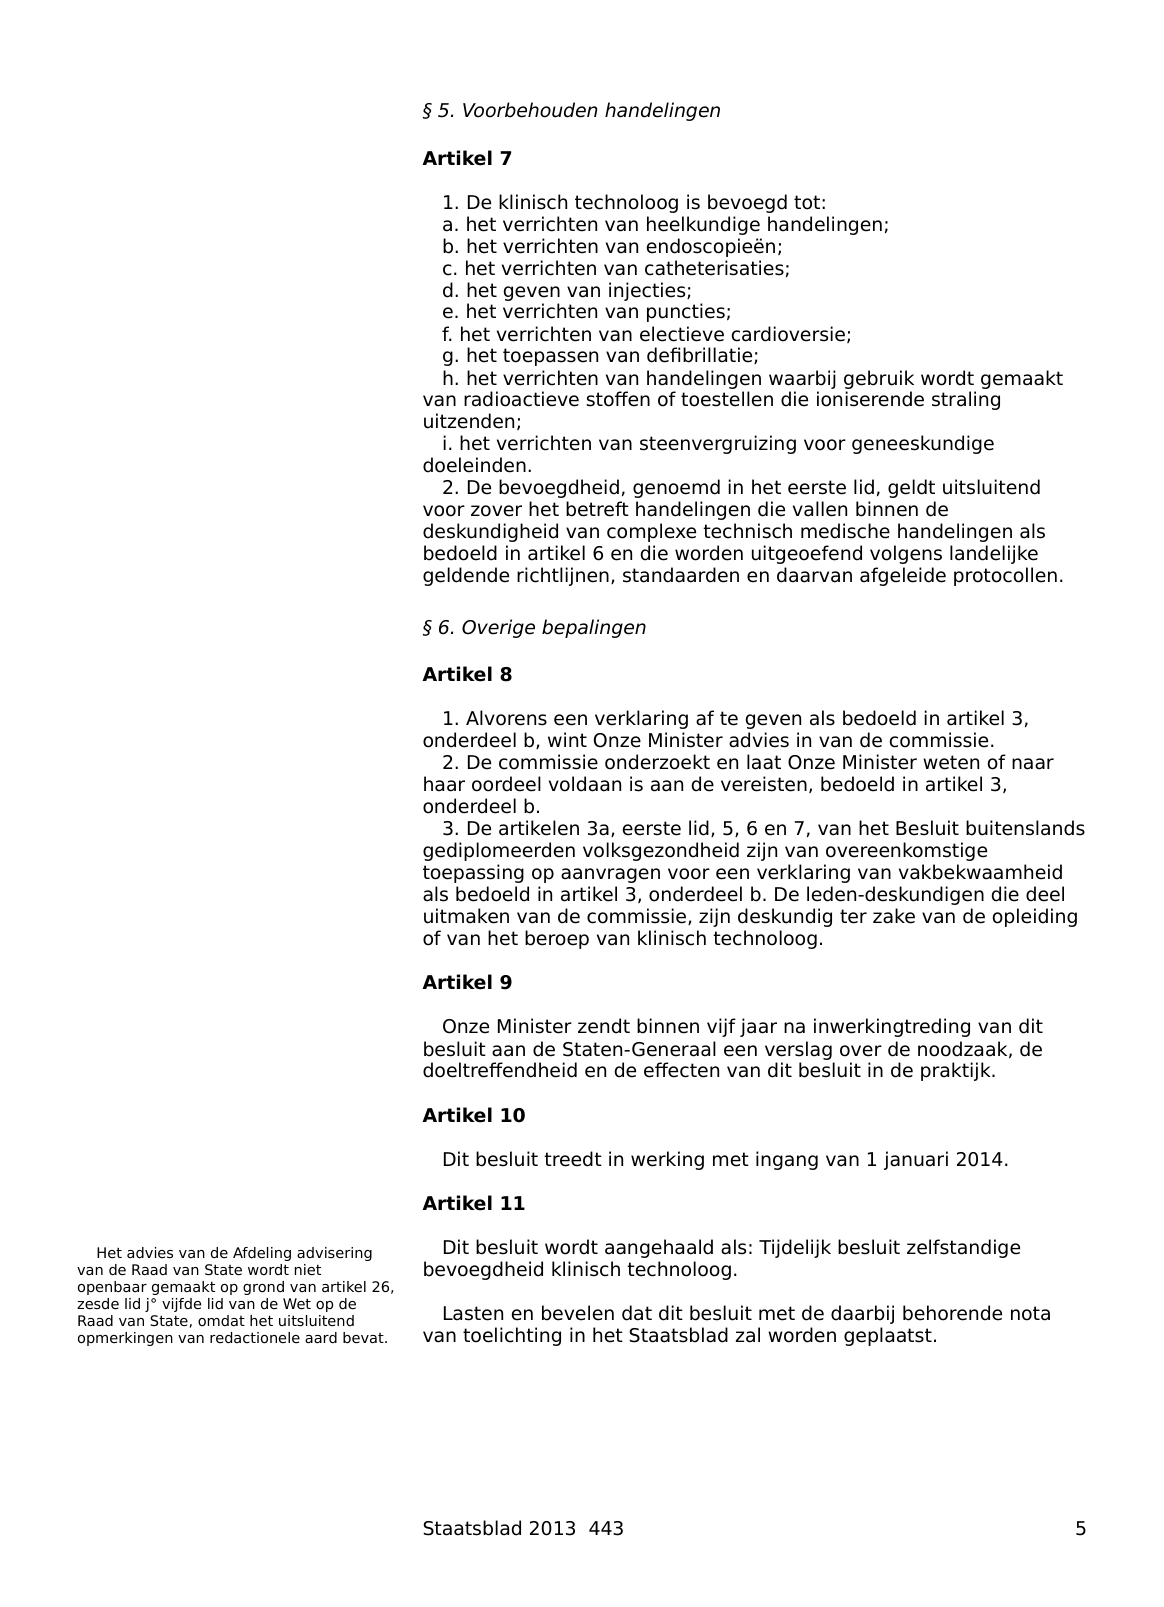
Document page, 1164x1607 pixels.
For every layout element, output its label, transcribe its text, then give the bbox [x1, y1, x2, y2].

text 2. De commissie onderzoekt en laat Onze Minister weten of naar haar oordeel voldaan is aan de vereisten, bedoeld in artikel 3, onderdeel b. [422, 752, 1087, 818]
text d. het geven van injecties; [422, 279, 1087, 301]
text e. het verrichten van puncties; [422, 301, 1087, 323]
text Lasten en bevelen dat dit besluit met de daarbij behorende nota van toelichting in het Staatsblad zal worden geplaatst. [422, 1303, 1087, 1347]
text Dit besluit treedt in werking met ingang van 1 januari 2014. [422, 1149, 1087, 1171]
text Het advies van de Afdeling advisering van de Raad van State wordt niet openbaar gemaakt op grond van artikel 26, zesde lid j° vijfde lid van de Wet op de Raad van State, omdat het uitsluitend opmerkingen van redactionele aard bevat. [77, 1245, 396, 1347]
text 3. De artikelen 3a, eerste lid, 5, 6 en 7, van het Besluit buitenslands gediplomeerden volksgezondheid zijn van overeenkomstige toepassing op aanvragen voor een verklaring van vakbekwaamheid als bedoeld in artikel 3, onderdeel b. De leden-deskundigen die deel uitmaken van de commissie, zijn deskundig ter zake van de opleiding of van het beroep van klinisch technoloog. [422, 818, 1087, 950]
text 2. De bevoegdheid, genoemd in het eerste lid, geldt uitsluitend voor zover het betreft handelingen die vallen binnen de deskundigheid van complexe technisch medische handelingen als bedoeld in artikel 6 en die worden uitgeoefend volgens landelijke geldende richtlijnen, standaarden en daarvan afgeleide protocollen. [422, 477, 1087, 587]
text 1. De klinisch technoloog is bevoegd tot: [422, 192, 1087, 213]
subtitle Artikel 10 [422, 1104, 1087, 1127]
text h. het verrichten van handelingen waarbij gebruik wordt gemaakt van radioactieve stoffen of toestellen die ioniserende straling uitzenden; [422, 367, 1087, 433]
text c. het verrichten van catheterisaties; [422, 257, 1087, 279]
subtitle Artikel 9 [422, 972, 1087, 994]
subtitle Artikel 8 [422, 664, 1087, 686]
subtitle § 5. Voorbehouden handelingen [422, 100, 1087, 122]
text 1. Alvorens een verklaring af te geven als bedoeld in artikel 3, onderdeel b, wint Onze Minister advies in van de commissie. [422, 708, 1087, 752]
text g. het toepassen van defibrillatie; [422, 345, 1087, 367]
text Onze Minister zendt binnen vijf jaar na inwerkingtreding van dit besluit aan de Staten-Generaal een verslag over de noodzaak, de doeltreffendheid en de effecten van dit besluit in de praktijk. [422, 1016, 1087, 1082]
subtitle Artikel 7 [422, 147, 1087, 169]
text f. het verrichten van electieve cardioversie; [422, 323, 1087, 345]
text Dit besluit wordt aangehaald als: Tijdelijk besluit zelfstandige bevoegdheid klinisch technoloog. [422, 1237, 1087, 1281]
subtitle Artikel 11 [422, 1193, 1087, 1215]
text i. het verrichten van steenvergruizing voor geneeskundige doeleinden. [422, 433, 1087, 477]
text a. het verrichten van heelkundige handelingen; [422, 213, 1087, 236]
text b. het verrichten van endoscopieën; [422, 236, 1087, 257]
subtitle § 6. Overige bepalingen [422, 617, 1087, 639]
